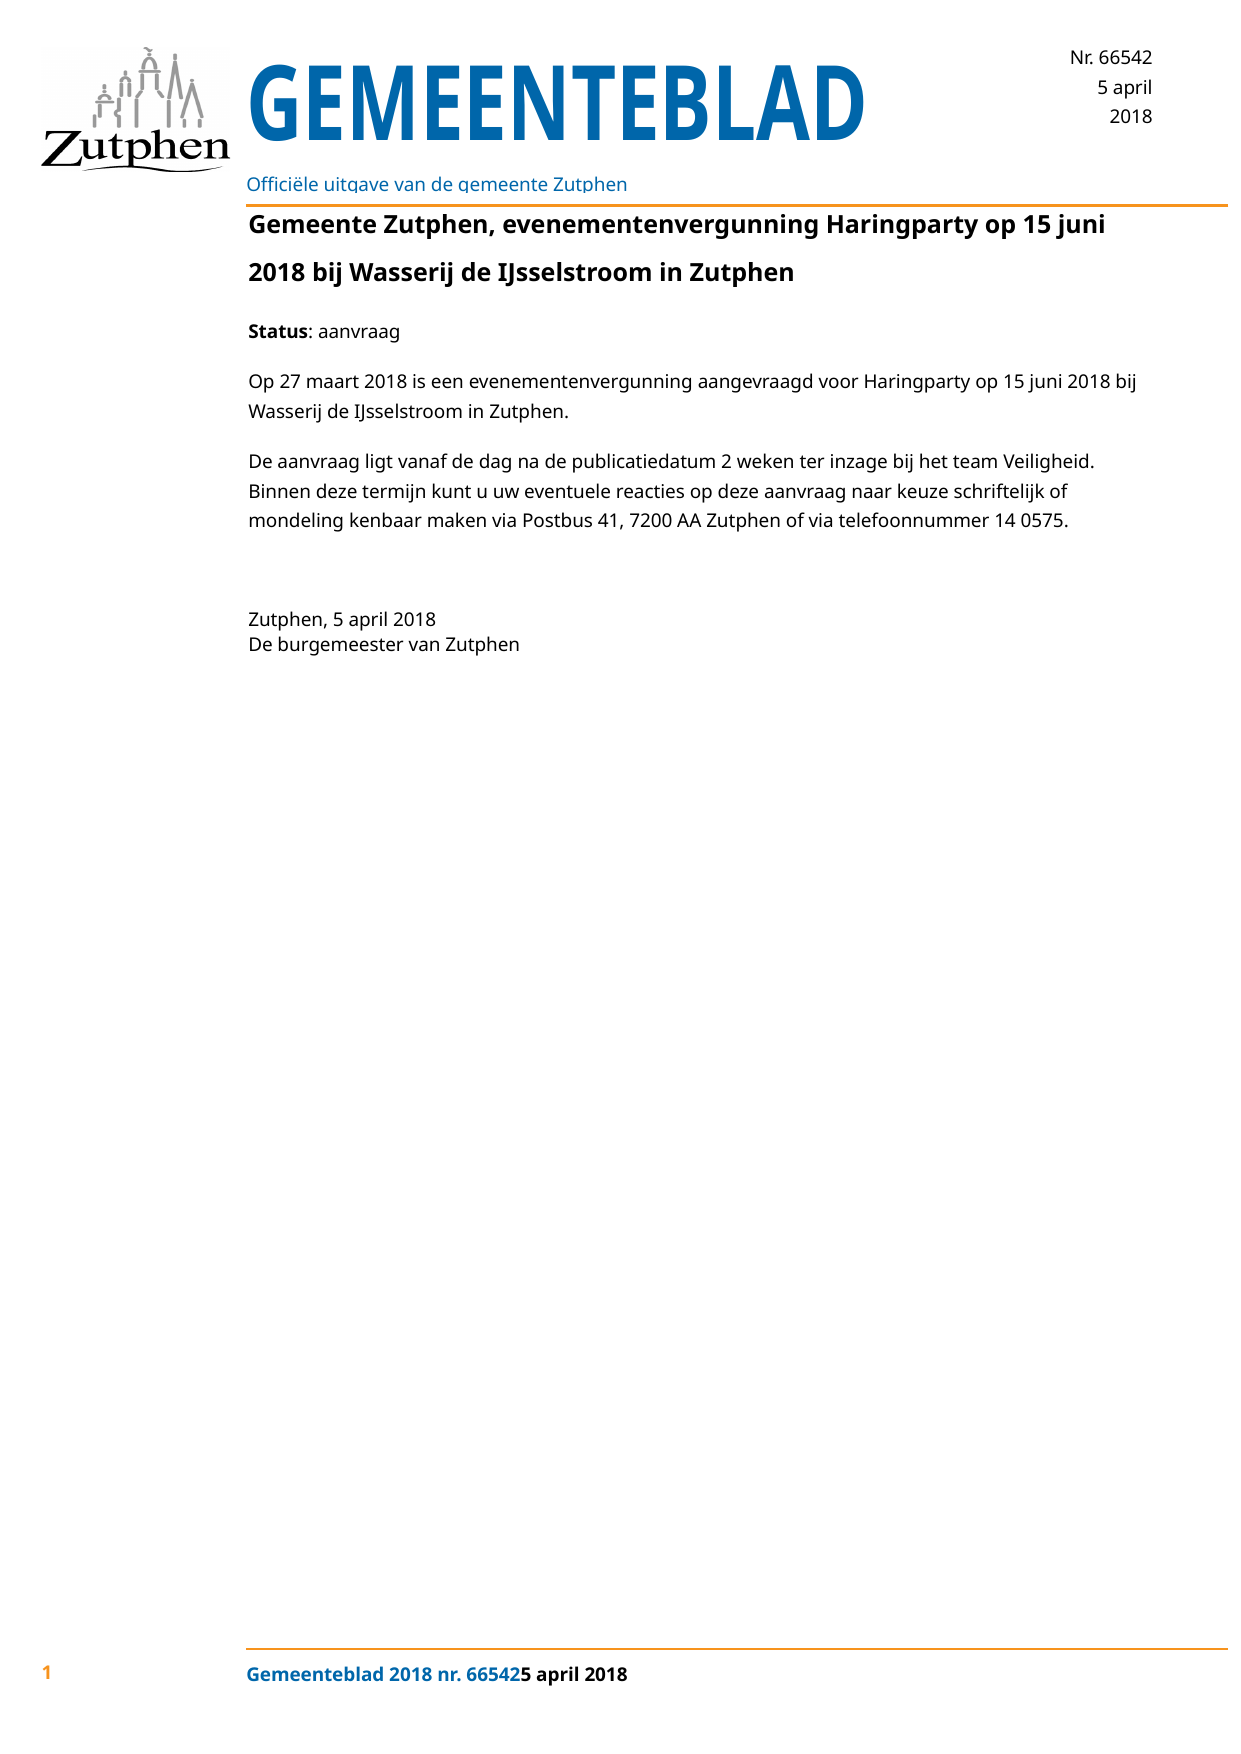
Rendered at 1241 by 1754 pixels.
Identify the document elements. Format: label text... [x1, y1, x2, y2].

text De burgemeester van Zutphen [248, 631, 1152, 657]
text Op 27 maart 2018 is een evenementenvergunning aangevraagd voor Haringparty op 15 juni 2018 bij Wasserij de IJsselstroom in Zutphen. [248, 368, 1152, 424]
text De aanvraag ligt vanaf de dag na de publicatiedatum 2 weken ter inzage bij het team Veiligheid. Binnen deze termijn kunt u uw eventuele reacties op deze aanvraag naar keuze schriftelijk of mondeling kenbaar maken via Postbus 41, 7200 AA Zutphen of via telefoonnummer 14 0575. [248, 448, 1152, 533]
text Zutphen, 5 april 2018 [248, 606, 1152, 631]
picture [41, 47, 231, 172]
text Gemeente Zutphen, evenementenvergunning Haringparty op 15 juni 2018 bij Wasserij de IJsselstroom in Zutphen [248, 207, 1152, 288]
text Status: aanvraag [248, 318, 1152, 344]
